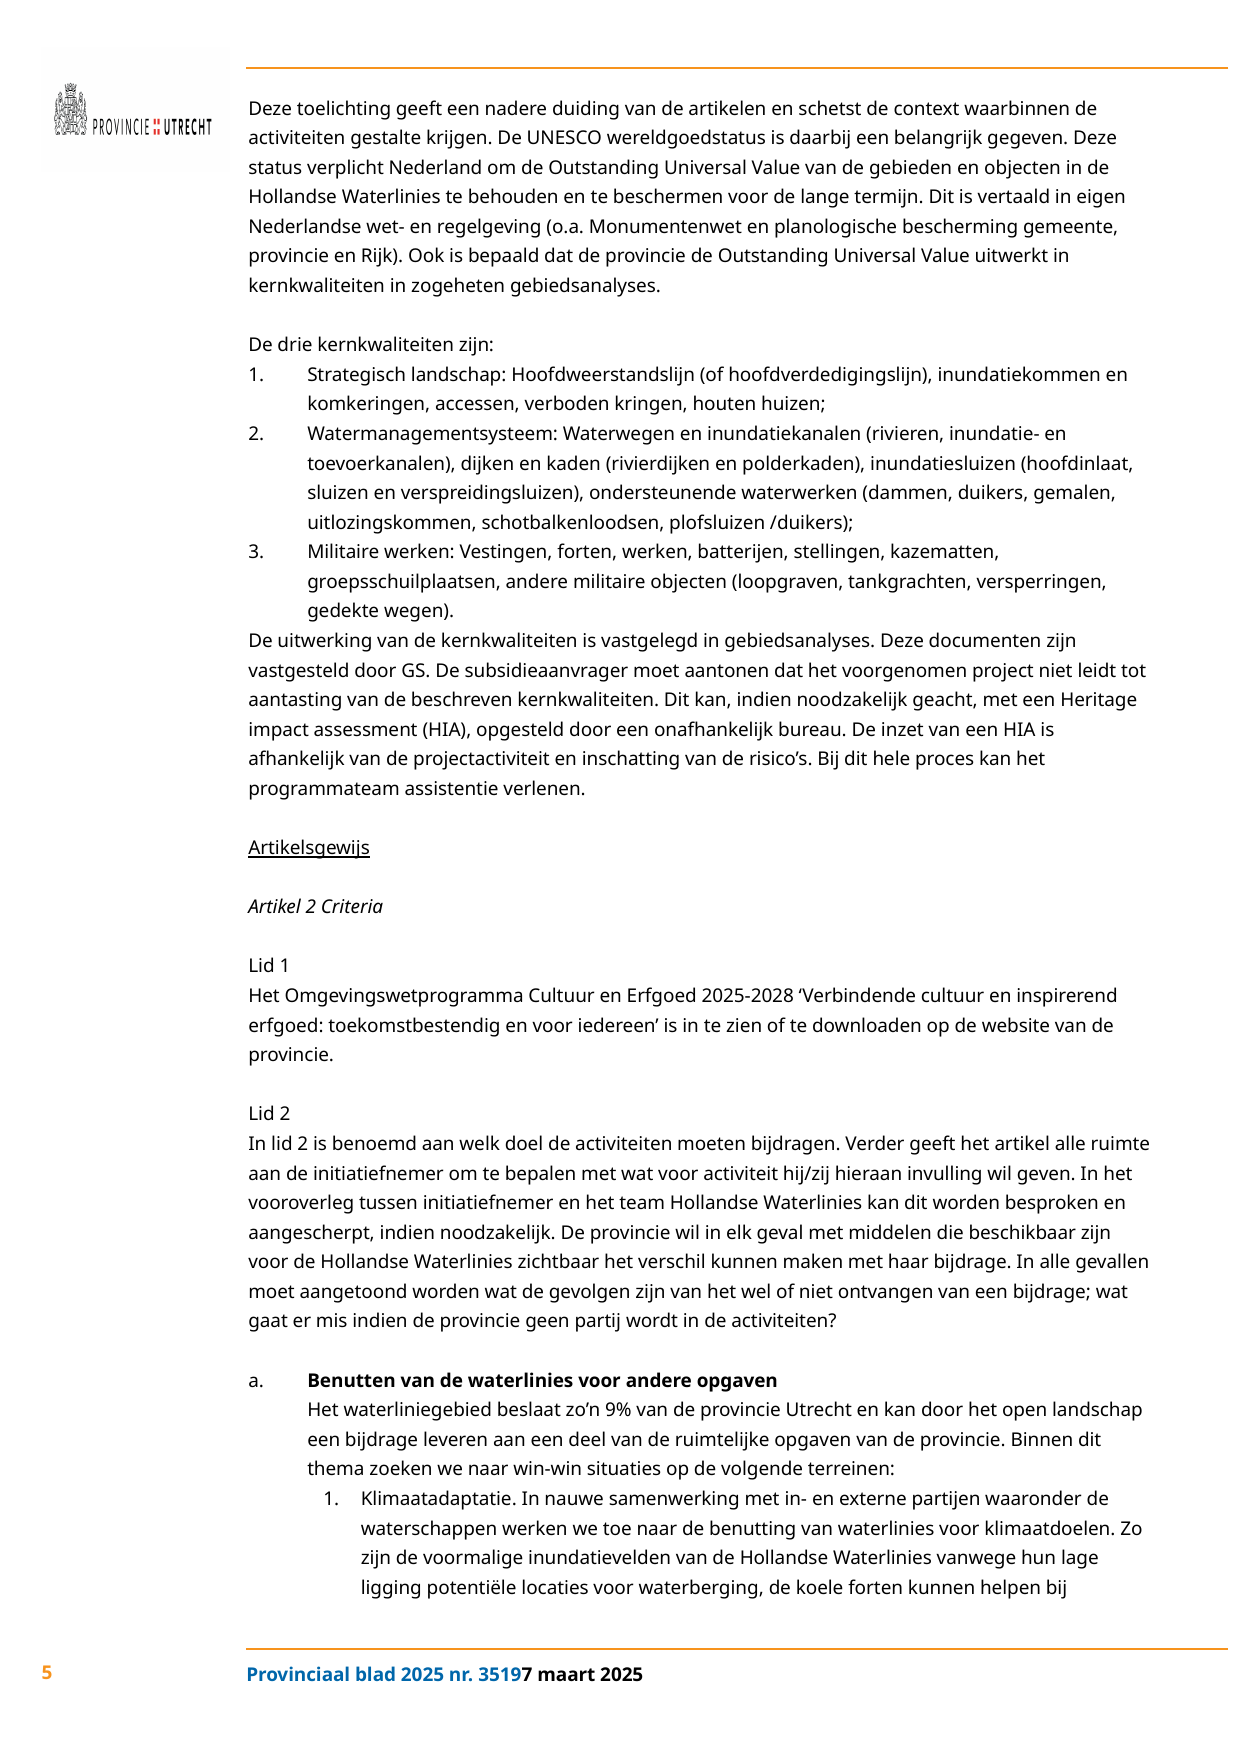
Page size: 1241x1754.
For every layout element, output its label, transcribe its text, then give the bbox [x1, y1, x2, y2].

text Deze toelichting geeft een nadere duiding van de artikelen en schetst de context waarbinnen de activiteiten gestalte krijgen. De UNESCO wereldgoedstatus is daarbij een belangrijk gegeven. Deze status verplicht Nederland om de Outstanding Universal Value van de gebieden en objecten in de Hollandse Waterlinies te behouden en te beschermen voor de lange termijn. Dit is vertaald in eigen Nederlandse wet- en regelgeving (o.a. Monumentenwet en planologische bescherming gemeente, provincie en Rijk). Ook is bepaald dat de provincie de Outstanding Universal Value uitwerkt in kernkwaliteiten in zogeheten gebiedsanalyses. [248, 95, 1152, 298]
text Lid 1 [248, 953, 1152, 978]
text Lid 2 [248, 1101, 1152, 1126]
text Het Omgevingswetprogramma Cultuur en Erfgoed 2025-2028 ‘Verbindende cultuur en inspirerend erfgoed: toekomstbestendig en voor iedereen’ is in te zien of te downloaden op de website van de provincie. [248, 982, 1152, 1067]
list Strategisch landschap: Hoofdweerstandslijn (of hoofdverdedigingslijn), inundatiekommen en komkeringen, accessen, verboden kringen, houten huizen; [248, 361, 1152, 416]
list Benutten van de waterlinies voor andere opgaven [248, 1367, 1152, 1393]
text Artikelsgewijs [248, 834, 1152, 860]
picture [41, 47, 231, 172]
list Militaire werken: Vestingen, forten, werken, batterijen, stellingen, kazematten, groepsschuilplaatsen, andere militaire objecten (loopgraven, tankgrachten, versperringen, gedekte wegen). [248, 538, 1152, 623]
text De uitwerking van de kernkwaliteiten is vastgelegd in gebiedsanalyses. Deze documenten zijn vastgesteld door GS. De subsidieaanvrager moet aantonen dat het voorgenomen project niet leidt tot aantasting van de beschreven kernkwaliteiten. Dit kan, indien noodzakelijk geacht, met een Heritage impact assessment (HIA), opgesteld door een onafhankelijk bureau. De inzet van een HIA is afhankelijk van de projectactiviteit en inschatting van de risico’s. Bij dit hele proces kan het programmateam assistentie verlenen. [248, 627, 1152, 801]
text Artikel 2 Criteria [248, 893, 1152, 919]
text De drie kernkwaliteiten zijn: [248, 331, 1152, 357]
list Klimaatadaptatie. In nauwe samenwerking met in- en externe partijen waaronder de waterschappen werken we toe naar de benutting van waterlinies voor klimaatdoelen. Zo zijn de voormalige inundatievelden van de Hollandse Waterlinies vanwege hun lage ligging potentiële locaties voor waterberging, de koele forten kunnen helpen bij [323, 1485, 1152, 1600]
list Watermanagementsysteem: Waterwegen en inundatiekanalen (rivieren, inundatie- en toevoerkanalen), dijken en kaden (rivierdijken en polderkaden), inundatiesluizen (hoofdinlaat, sluizen en verspreidingsluizen), ondersteunende waterwerken (dammen, duikers, gemalen, uitlozingskommen, schotbalkenloodsen, plofsluizen /duikers); [248, 420, 1152, 535]
text In lid 2 is benoemd aan welk doel de activiteiten moeten bijdragen. Verder geeft het artikel alle ruimte aan de initiatiefnemer om te bepalen met wat voor activiteit hij/zij hieraan invulling wil geven. In het vooroverleg tussen initiatiefnemer en het team Hollandse Waterlinies kan dit worden besproken en aangescherpt, indien noodzakelijk. De provincie wil in elk geval met middelen die beschikbaar zijn voor de Hollandse Waterlinies zichtbaar het verschil kunnen maken met haar bijdrage. In alle gevallen moet aangetoond worden wat de gevolgen zijn van het wel of niet ontvangen van een bijdrage; wat gaat er mis indien de provincie geen partij wordt in de activiteiten? [248, 1130, 1152, 1333]
list Het waterliniegebied beslaat zo’n 9% van de provincie Utrecht en kan door het open landschap een bijdrage leveren aan een deel van de ruimtelijke opgaven van de provincie. Binnen dit thema zoeken we naar win-win situaties op de volgende terreinen: [248, 1396, 1152, 1481]
